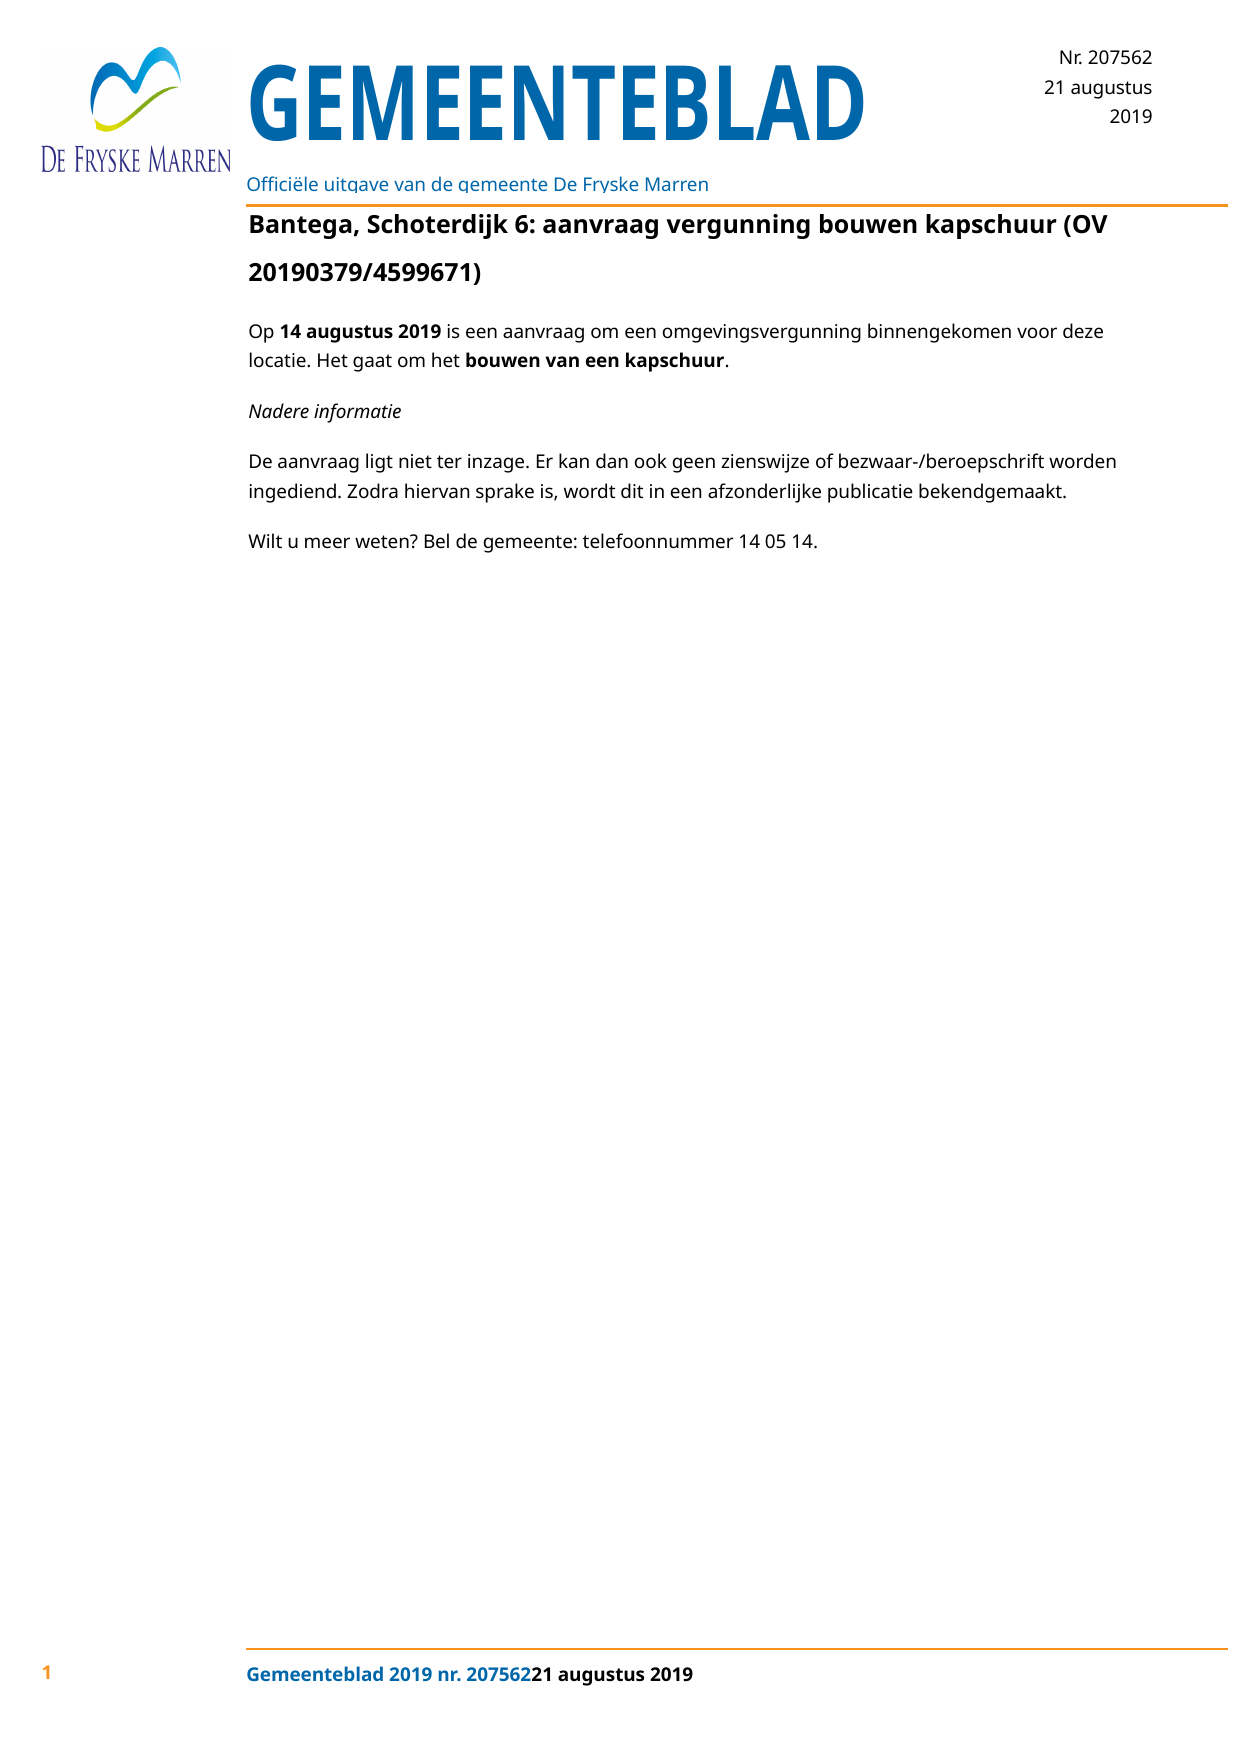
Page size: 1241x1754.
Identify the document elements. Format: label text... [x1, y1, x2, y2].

text Bantega, Schoterdijk 6: aanvraag vergunning bouwen kapschuur (OV 20190379/4599671) [248, 207, 1152, 288]
text Wilt u meer weten? Bel de gemeente: telefoonnummer 14 05 14. [248, 528, 1152, 554]
text Op 14 augustus 2019 is een aanvraag om een omgevingsvergunning binnengekomen voor deze locatie. Het gaat om het bouwen van een kapschuur. [248, 318, 1152, 373]
picture [41, 47, 231, 172]
text Nadere informatie [248, 398, 1152, 424]
text De aanvraag ligt niet ter inzage. Er kan dan ook geen zienswijze of bezwaar-/beroepschrift worden ingediend. Zodra hiervan sprake is, wordt dit in een afzonderlijke publicatie bekendgemaakt. [248, 448, 1152, 504]
